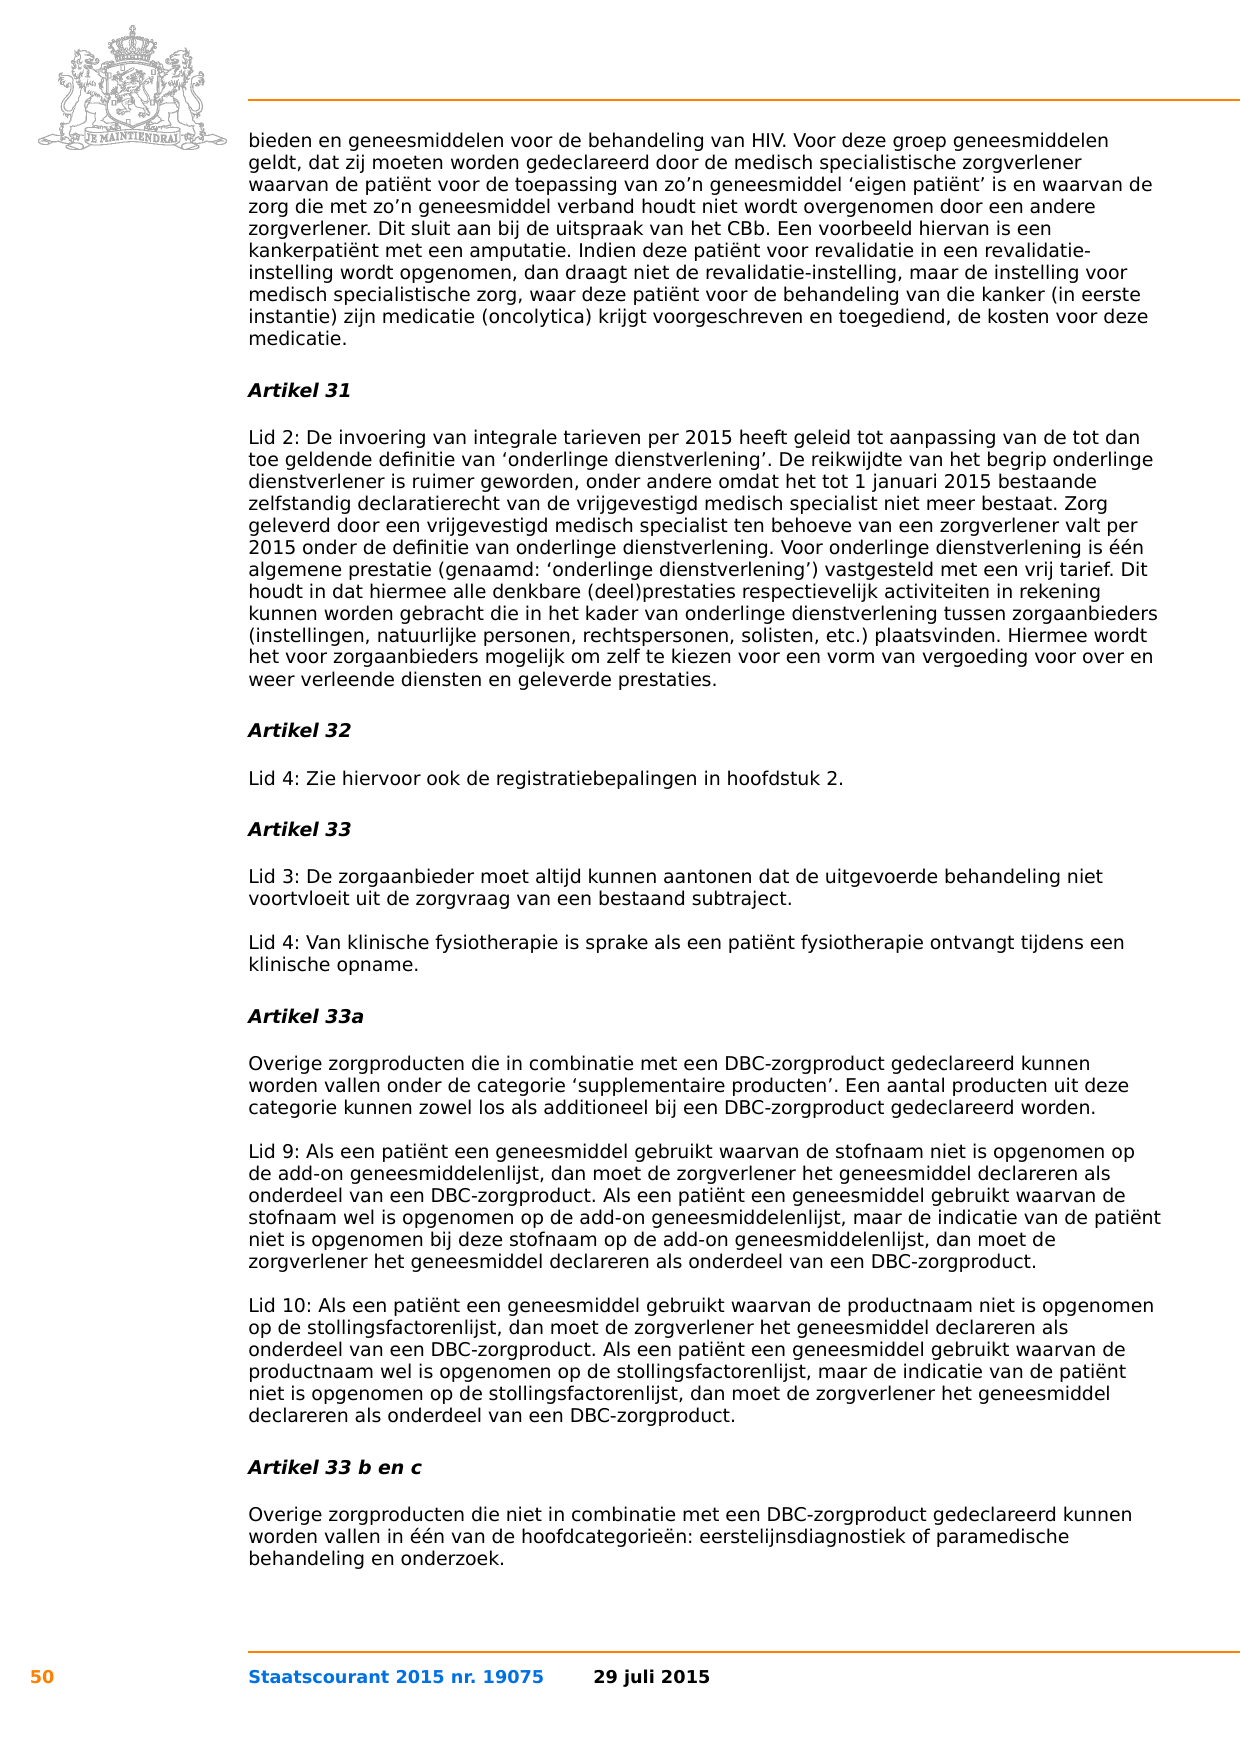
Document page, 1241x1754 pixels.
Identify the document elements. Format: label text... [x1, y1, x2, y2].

subtitle Artikel 33a [248, 1006, 1163, 1028]
text Lid 9: Als een patiënt een geneesmiddel gebruikt waarvan de stofnaam niet is opgenomen op de add-on geneesmiddelenlijst, dan moet de zorgverlener het geneesmiddel declareren als onderdeel van een DBC-zorgproduct. Als een patiënt een geneesmiddel gebruikt waarvan de stofnaam wel is opgenomen op de add-on geneesmiddelenlijst, maar de indicatie van de patiënt niet is opgenomen bij deze stofnaam op de add-on geneesmiddelenlijst, dan moet de zorgverlener het geneesmiddel declareren als onderdeel van een DBC-zorgproduct. [248, 1141, 1163, 1273]
subtitle Artikel 31 [248, 380, 1163, 402]
text Overige zorgproducten die in combinatie met een DBC-zorgproduct gedeclareerd kunnen worden vallen onder de categorie ‘supplementaire producten’. Een aantal producten uit deze categorie kunnen zowel los als additioneel bij een DBC-zorgproduct gedeclareerd worden. [248, 1053, 1163, 1119]
text Lid 10: Als een patiënt een geneesmiddel gebruikt waarvan de productnaam niet is opgenomen op de stollingsfactorenlijst, dan moet de zorgverlener het geneesmiddel declareren als onderdeel van een DBC-zorgproduct. Als een patiënt een geneesmiddel gebruikt waarvan de productnaam wel is opgenomen op de stollingsfactorenlijst, maar de indicatie van de patiënt niet is opgenomen op de stollingsfactorenlijst, dan moet de zorgverlener het geneesmiddel declareren als onderdeel van een DBC-zorgproduct. [248, 1295, 1163, 1427]
subtitle Artikel 33 b en c [248, 1457, 1163, 1478]
text Overige zorgproducten die niet in combinatie met een DBC-zorgproduct gedeclareerd kunnen worden vallen in één van de hoofdcategorieën: eerstelijnsdiagnostiek of paramedische behandeling en onderzoek. [248, 1503, 1163, 1569]
text Lid 2: De invoering van integrale tarieven per 2015 heeft geleid tot aanpassing van de tot dan toe geldende definitie van ‘onderlinge dienstverlening’. De reikwijdte van het begrip onderlinge dienstverlener is ruimer geworden, onder andere omdat het tot 1 januari 2015 bestaande zelfstandig declaratierecht van de vrijgevestigd medisch specialist niet meer bestaat. Zorg geleverd door een vrijgevestigd medisch specialist ten behoeve van een zorgverlener valt per 2015 onder de definitie van onderlinge dienstverlening. Voor onderlinge dienstverlening is één algemene prestatie (genaamd: ‘onderlinge dienstverlening’) vastgesteld met een vrij tarief. Dit houdt in dat hiermee alle denkbare (deel)prestaties respectievelijk activiteiten in rekening kunnen worden gebracht die in het kader van onderlinge dienstverlening tussen zorgaanbieders (instellingen, natuurlijke personen, rechtspersonen, solisten, etc.) plaatsvinden. Hiermee wordt het voor zorgaanbieders mogelijk om zelf te kiezen voor een vorm van vergoeding voor over en weer verleende diensten en geleverde prestaties. [248, 427, 1163, 690]
text Lid 4: Van klinische fysiotherapie is sprake als een patiënt fysiotherapie ontvangt tijdens een klinische opname. [248, 932, 1163, 976]
subtitle Artikel 33 [248, 819, 1163, 841]
subtitle Artikel 32 [248, 720, 1163, 742]
picture [38, 25, 227, 150]
text bieden en geneesmiddelen voor de behandeling van HIV. Voor deze groep geneesmiddelen geldt, dat zij moeten worden gedeclareerd door de medisch specialistische zorgverlener waarvan de patiënt voor de toepassing van zo’n geneesmiddel ‘eigen patiënt’ is en waarvan de zorg die met zo’n geneesmiddel verband houdt niet wordt overgenomen door een andere zorgverlener. Dit sluit aan bij de uitspraak van het CBb. Een voorbeeld hiervan is een kankerpatiënt met een amputatie. Indien deze patiënt voor revalidatie in een revalidatie-instelling wordt opgenomen, dan draagt niet de revalidatie-instelling, maar de instelling voor medisch specialistische zorg, waar deze patiënt voor de behandeling van die kanker (in eerste instantie) zijn medicatie (oncolytica) krijgt voorgeschreven en toegediend, de kosten voor deze medicatie. [248, 130, 1163, 350]
text Lid 3: De zorgaanbieder moet altijd kunnen aantonen dat de uitgevoerde behandeling niet voortvloeit uit de zorgvraag van een bestaand subtraject. [248, 866, 1163, 910]
text Lid 4: Zie hiervoor ook de registratiebepalingen in hoofdstuk 2. [248, 767, 1163, 789]
